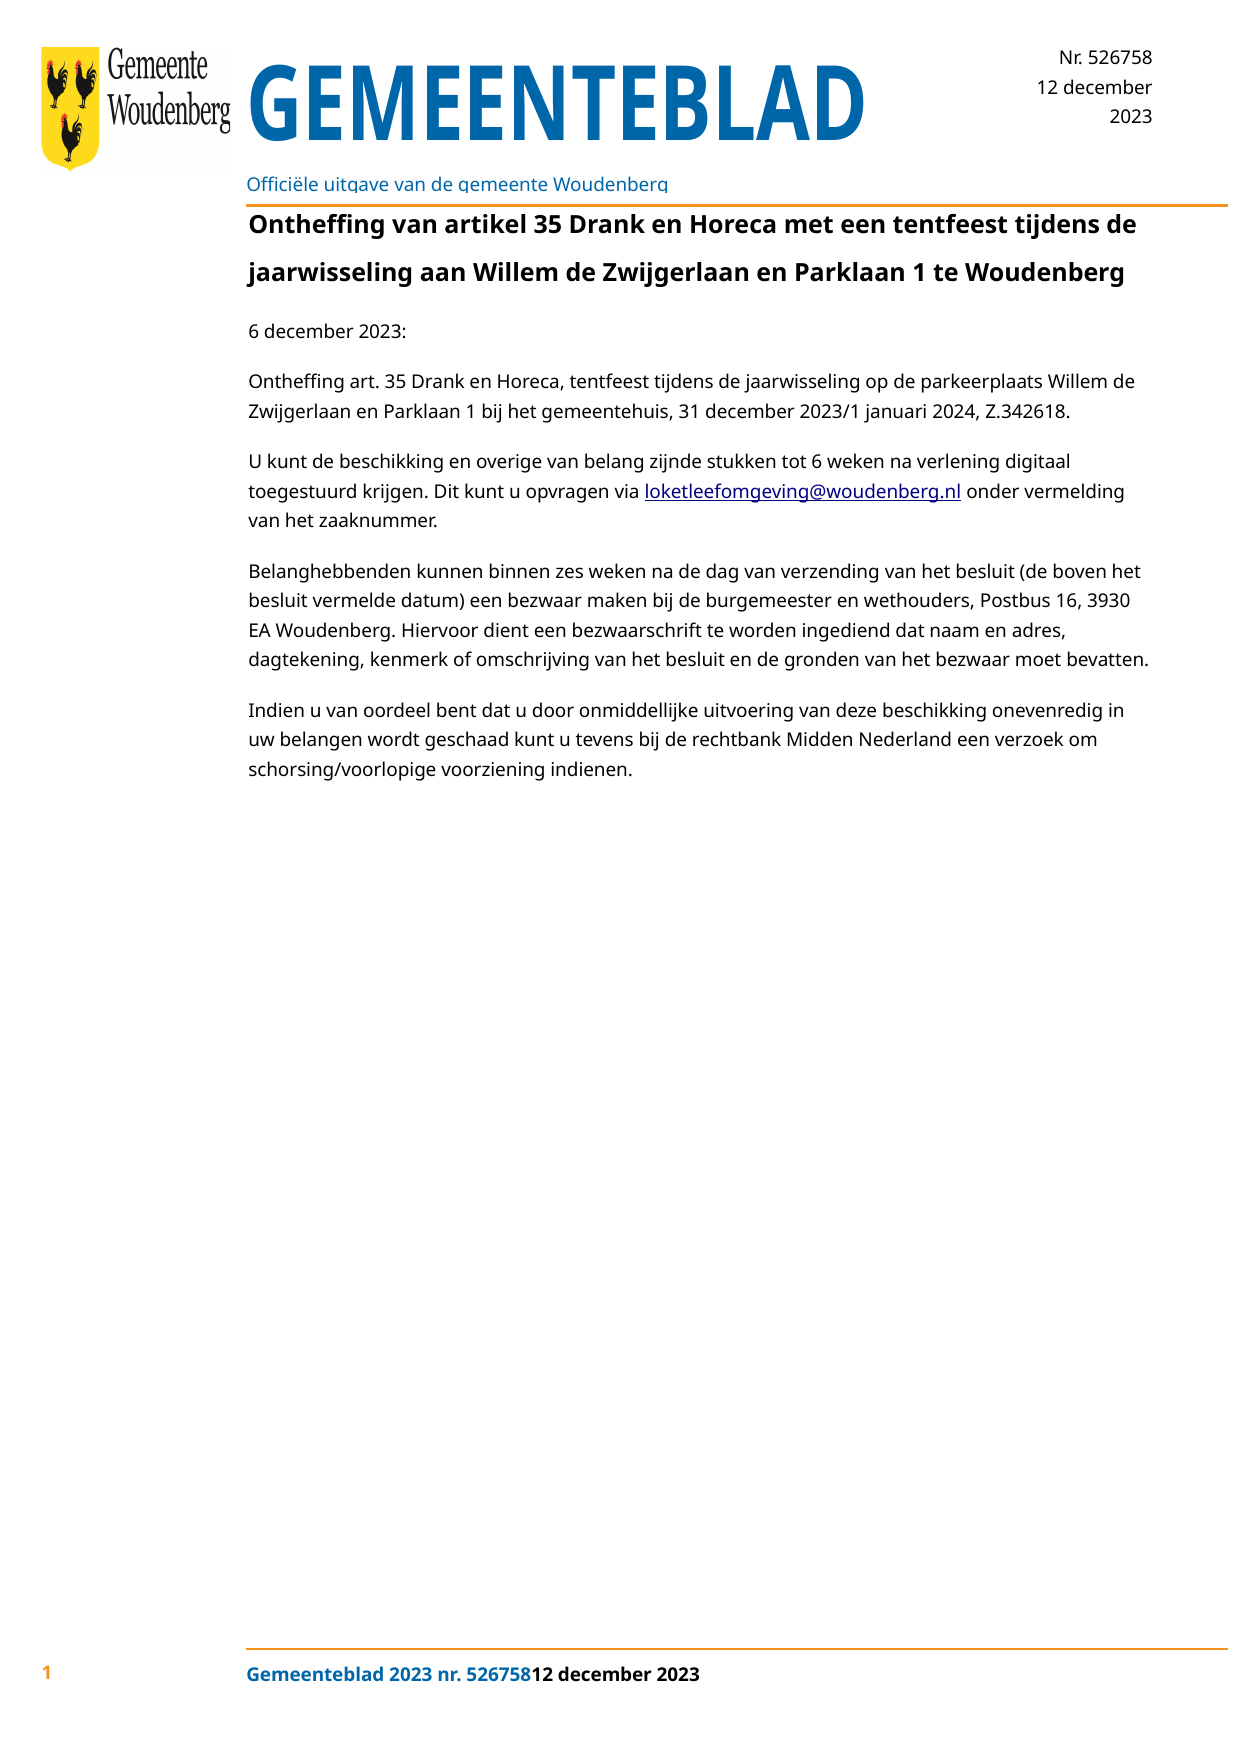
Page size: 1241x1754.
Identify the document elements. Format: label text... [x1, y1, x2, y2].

text U kunt de beschikking en overige van belang zijnde stukken tot 6 weken na verlening digitaal toegestuurd krijgen. Dit kunt u opvragen via loketleefomgeving@woudenberg.nl onder vermelding van het zaaknummer. [248, 448, 1152, 533]
text Belanghebbenden kunnen binnen zes weken na de dag van verzending van het besluit (de boven het besluit vermelde datum) een bezwaar maken bij de burgemeester en wethouders, Postbus 16, 3930 EA Woudenberg. Hiervoor dient een bezwaarschrift te worden ingediend dat naam en adres, dagtekening, kenmerk of omschrijving van het besluit en de gronden van het bezwaar moet bevatten. [248, 558, 1152, 672]
text Ontheffing art. 35 Drank en Horeca, tentfeest tijdens de jaarwisseling op de parkeerplaats Willem de Zwijgerlaan en Parklaan 1 bij het gemeentehuis, 31 december 2023/1 januari 2024, Z.342618. [248, 368, 1152, 424]
text 6 december 2023: [248, 318, 1152, 344]
text Indien u van oordeel bent dat u door onmiddellijke uitvoering van deze beschikking onevenredig in uw belangen wordt geschaad kunt u tevens bij de rechtbank Midden Nederland een verzoek om schorsing/voorlopige voorziening indienen. [248, 697, 1152, 782]
text Ontheffing van artikel 35 Drank en Horeca met een tentfeest tijdens de jaarwisseling aan Willem de Zwijgerlaan en Parklaan 1 te Woudenberg [248, 207, 1152, 288]
picture [41, 47, 231, 172]
